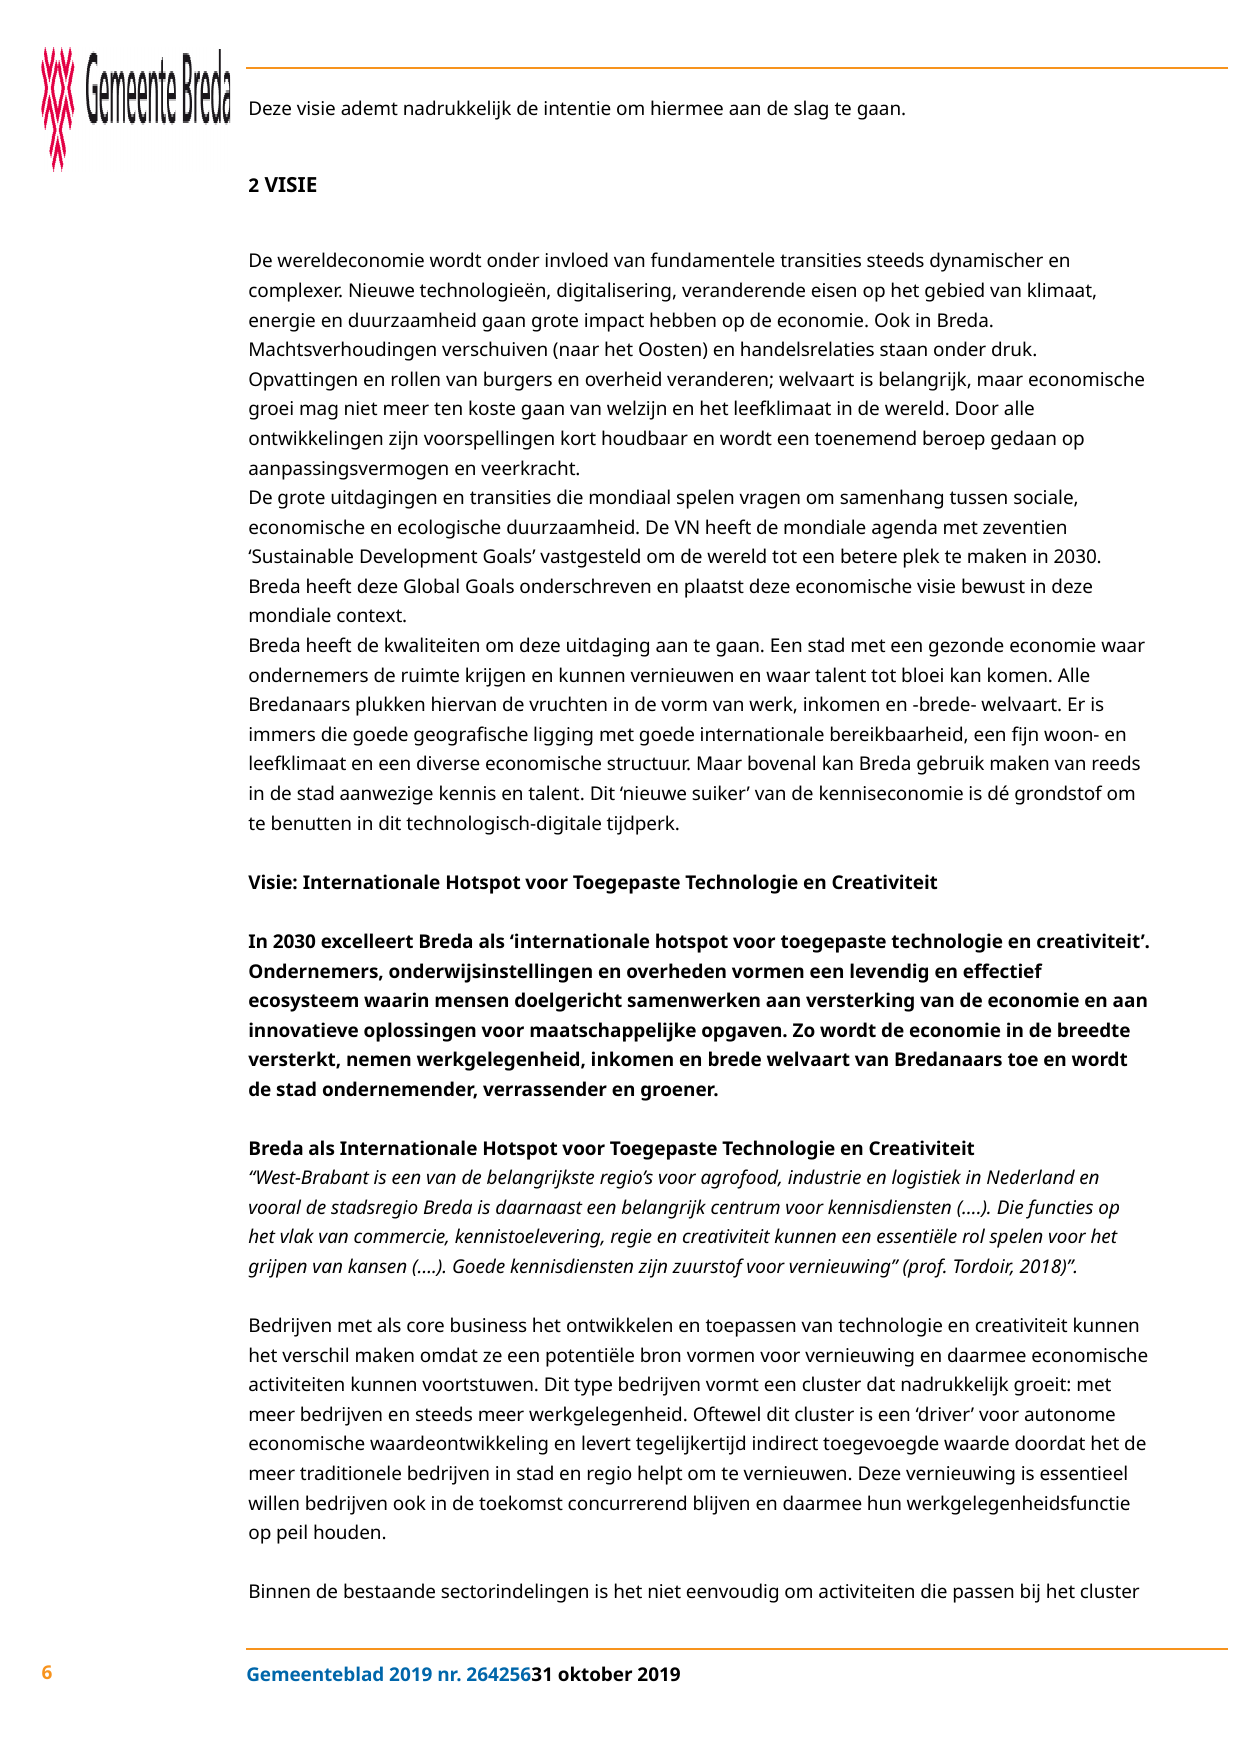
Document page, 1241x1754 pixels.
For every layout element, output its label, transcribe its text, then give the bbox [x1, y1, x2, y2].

text “West-Brabant is een van de belangrijkste regio’s voor agrofood, industrie en logistiek in Nederland en vooral de stadsregio Breda is daarnaast een belangrijk centrum voor kennisdiensten (….). Die functies op het vlak van commercie, kennistoelevering, regie en creativiteit kunnen een essentiële rol spelen voor het grijpen van kansen (….). Goede kennisdiensten zijn zuurstof voor vernieuwing” (prof. Tordoir, 2018)”. [248, 1164, 1152, 1279]
table_header Visie: Internationale Hotspot voor Toegepaste Technologie en Creativiteit In 2030 excelleert Breda als ‘internationale hotspot voor toegepaste technologie en creativiteit’. Ondernemers, onderwijsinstellingen en overheden vormen een levendig en effectief ecosysteem waarin mensen doelgericht samenwerken aan versterking van de economie en aan innovatieve oplossingen voor maatschappelijke opgaven. Zo wordt de economie in de breedte versterkt, nemen werkgelegenheid, inkomen en brede welvaart van Bredanaars toe en wordt de stad ondernemender, verrassender en groener. [248, 869, 1152, 1102]
picture [41, 47, 231, 172]
text Deze visie ademt nadrukkelijk de intentie om hiermee aan de slag te gaan. [248, 95, 1152, 121]
text Breda als Internationale Hotspot voor Toegepaste Technologie en Creativiteit [248, 1135, 1152, 1160]
text De wereldeconomie wordt onder invloed van fundamentele transities steeds dynamischer en complexer. Nieuwe technologieën, digitalisering, veranderende eisen op het gebied van klimaat, energie en duurzaamheid gaan grote impact hebben op de economie. Ook in Breda. Machtsverhoudingen verschuiven (naar het Oosten) en handelsrelaties staan onder druk. Opvattingen en rollen van burgers en overheid veranderen; welvaart is belangrijk, maar economische groei mag niet meer ten koste gaan van welzijn en het leefklimaat in de wereld. Door alle ontwikkelingen zijn voorspellingen kort houdbaar en wordt een toenemend beroep gedaan op aanpassingsvermogen en veerkracht. [248, 248, 1152, 481]
text Breda heeft de kwaliteiten om deze uitdaging aan te gaan. Een stad met een gezonde economie waar ondernemers de ruimte krijgen en kunnen vernieuwen en waar talent tot bloei kan komen. Alle Bredanaars plukken hiervan de vruchten in de vorm van werk, inkomen en -brede- welvaart. Er is immers die goede geografische ligging met goede internationale bereikbaarheid, een fijn woon- en leefklimaat en een diverse economische structuur. Maar bovenal kan Breda gebruik maken van reeds in de stad aanwezige kennis en talent. Dit ‘nieuwe suiker’ van de kenniseconomie is dé grondstof om te benutten in dit technologisch-digitale tijdperk. [248, 632, 1152, 836]
text Binnen de bestaande sectorindelingen is het niet eenvoudig om activiteiten die passen bij het cluster [248, 1578, 1152, 1604]
text 2 VISIE [248, 170, 1152, 198]
text De grote uitdagingen en transities die mondiaal spelen vragen om samenhang tussen sociale, economische en ecologische duurzaamheid. De VN heeft de mondiale agenda met zeventien ‘Sustainable Development Goals’ vastgesteld om de wereld tot een betere plek te maken in 2030. Breda heeft deze Global Goals onderschreven en plaatst deze economische visie bewust in deze mondiale context. [248, 484, 1152, 628]
text Bedrijven met als core business het ontwikkelen en toepassen van technologie en creativiteit kunnen het verschil maken omdat ze een potentiële bron vormen voor vernieuwing en daarmee economische activiteiten kunnen voortstuwen. Dit type bedrijven vormt een cluster dat nadrukkelijk groeit: met meer bedrijven en steeds meer werkgelegenheid. Oftewel dit cluster is een ‘driver’ voor autonome economische waardeontwikkeling en levert tegelijkertijd indirect toegevoegde waarde doordat het de meer traditionele bedrijven in stad en regio helpt om te vernieuwen. Deze vernieuwing is essentieel willen bedrijven ook in de toekomst concurrerend blijven en daarmee hun werkgelegenheidsfunctie op peil houden. [248, 1312, 1152, 1545]
